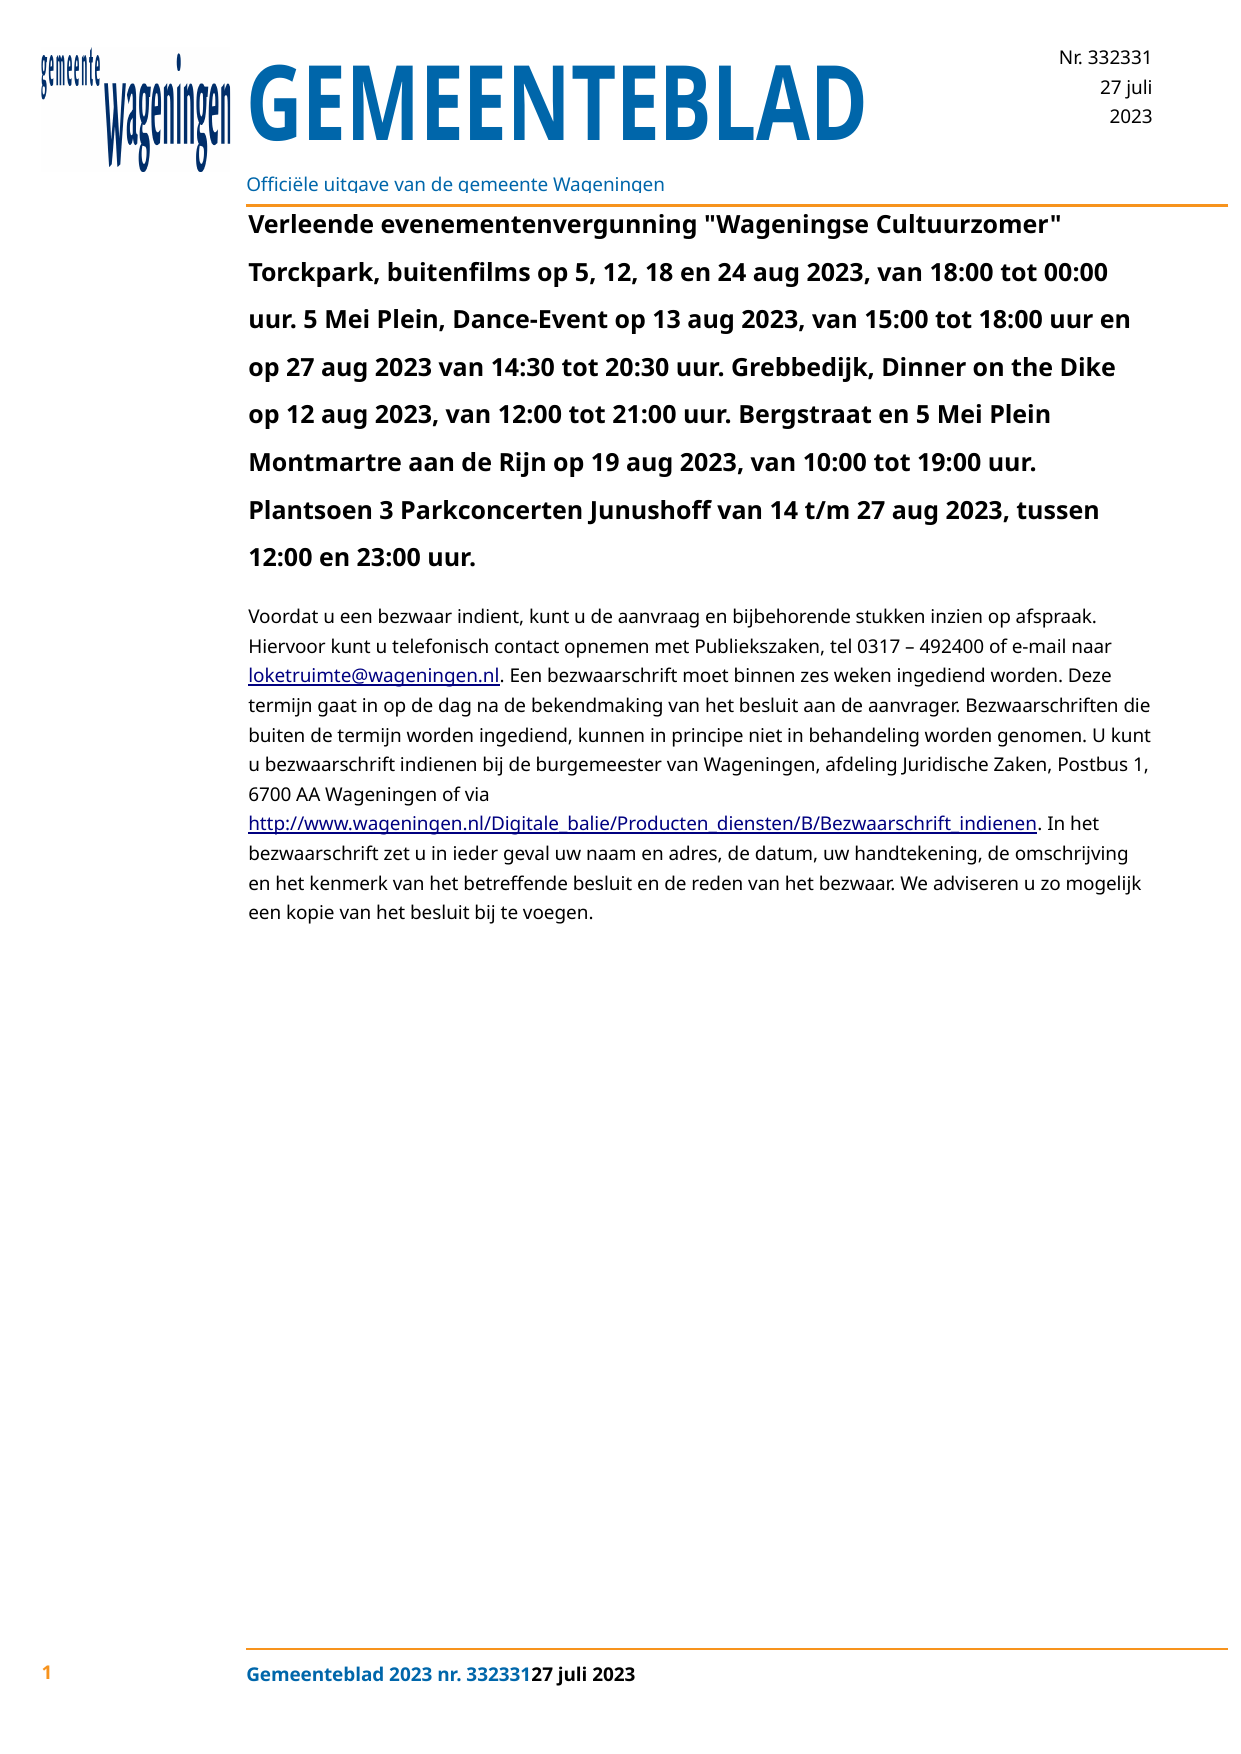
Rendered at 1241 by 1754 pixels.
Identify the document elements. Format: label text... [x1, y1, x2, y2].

text Verleende evenementenvergunning "Wageningse Cultuurzomer" Torckpark, buitenfilms op 5, 12, 18 en 24 aug 2023, van 18:00 tot 00:00 uur. 5 Mei Plein, Dance-Event op 13 aug 2023, van 15:00 tot 18:00 uur en op 27 aug 2023 van 14:30 tot 20:30 uur. Grebbedijk, Dinner on the Dike op 12 aug 2023, van 12:00 tot 21:00 uur. Bergstraat en 5 Mei Plein Montmartre aan de Rijn op 19 aug 2023, van 10:00 tot 19:00 uur. Plantsoen 3 Parkconcerten Junushoff van 14 t/m 27 aug 2023, tussen 12:00 en 23:00 uur. [248, 207, 1152, 574]
picture [41, 47, 231, 172]
text Voordat u een bezwaar indient, kunt u de aanvraag en bijbehorende stukken inzien op afspraak. Hiervoor kunt u telefonisch contact opnemen met Publiekszaken, tel 0317 – 492400 of e-mail naar loketruimte@wageningen.nl. Een bezwaarschrift moet binnen zes weken ingediend worden. Deze termijn gaat in op de dag na de bekendmaking van het besluit aan de aanvrager. Bezwaarschriften die buiten de termijn worden ingediend, kunnen in principe niet in behandeling worden genomen. U kunt u bezwaarschrift indienen bij de burgemeester van Wageningen, afdeling Juridische Zaken, Postbus 1, 6700 AA Wageningen of via http://www.wageningen.nl/Digitale_balie/Producten_diensten/B/Bezwaarschrift_indienen. In het bezwaarschrift zet u in ieder geval uw naam en adres, de datum, uw handtekening, de omschrijving en het kenmerk van het betreffende besluit en de reden van het bezwaar. We adviseren u zo mogelijk een kopie van het besluit bij te voegen. [248, 603, 1152, 925]
